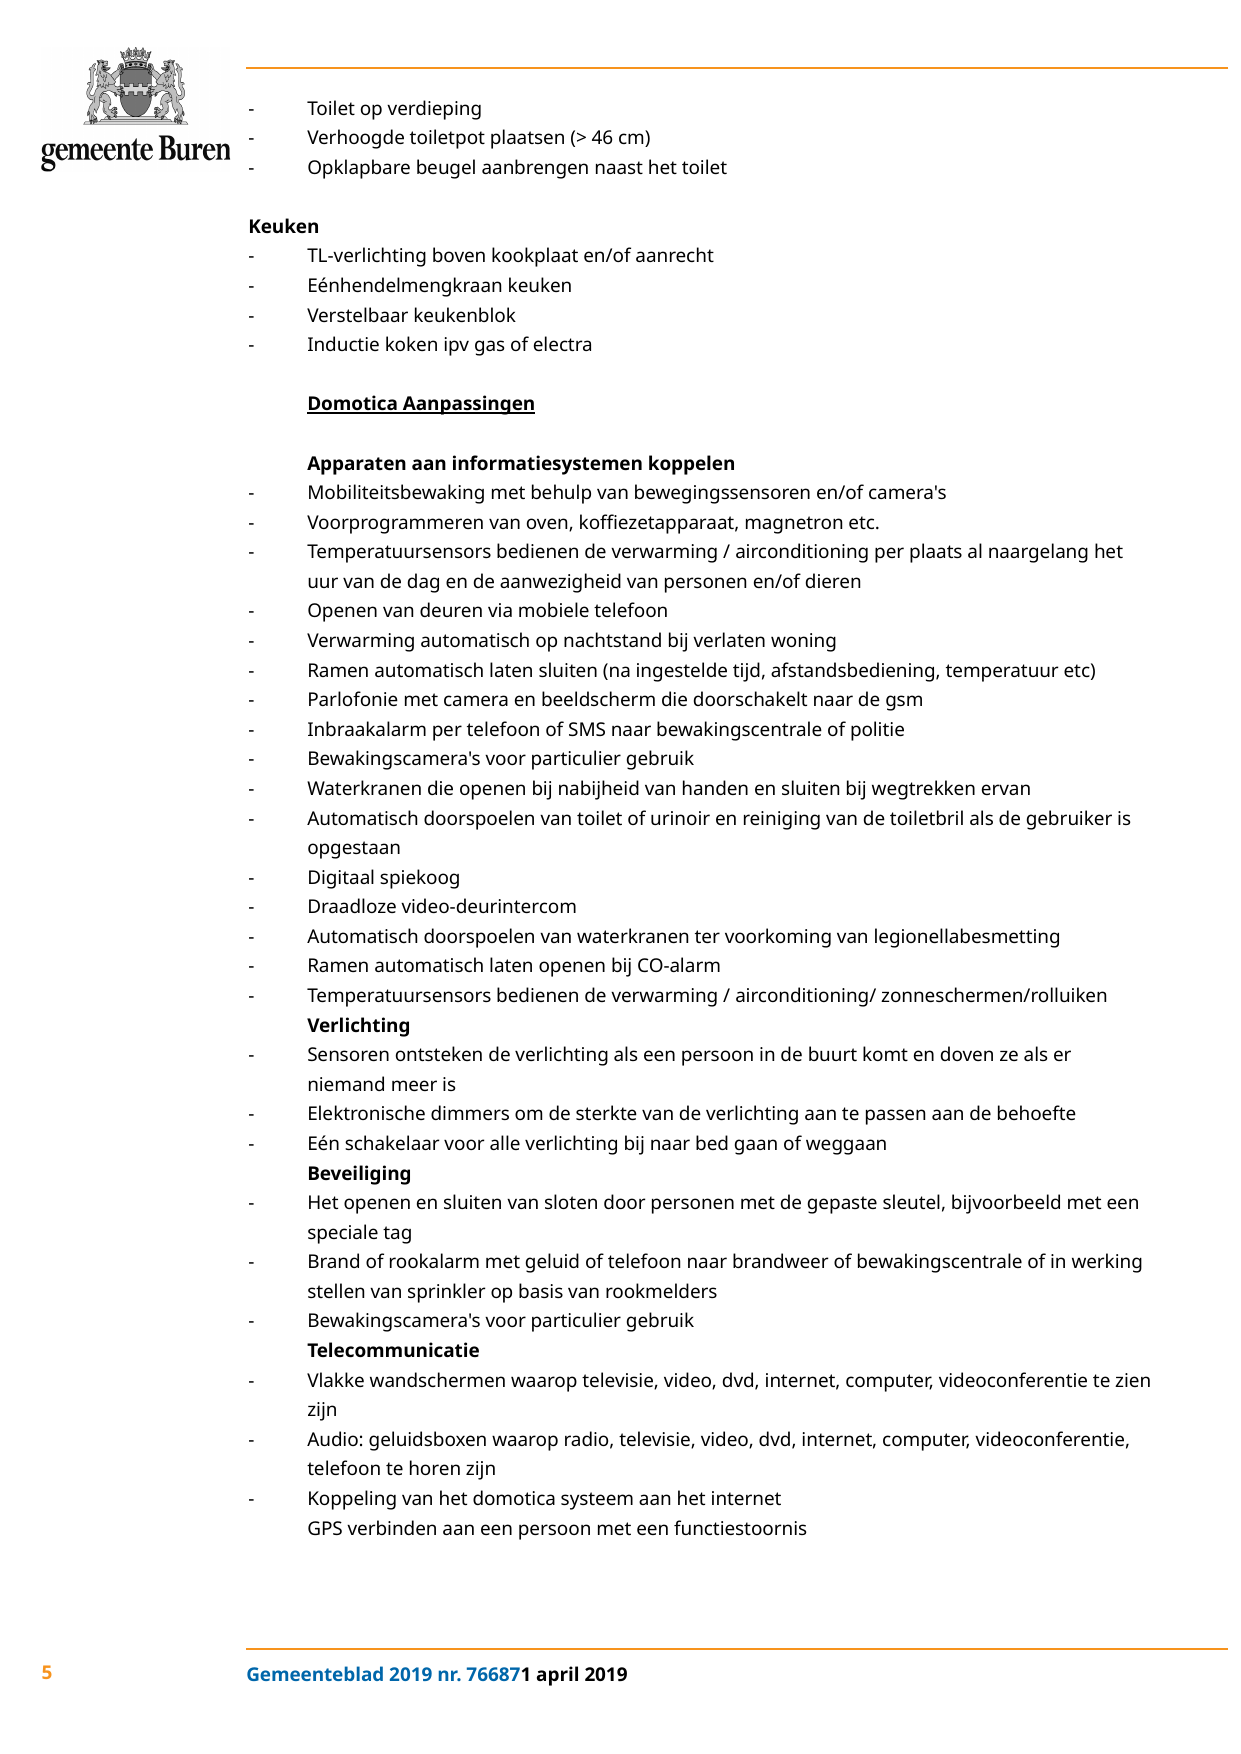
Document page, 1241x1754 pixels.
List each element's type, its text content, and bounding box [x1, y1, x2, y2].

list Bewakingscamera's voor particulier gebruik [248, 746, 1152, 771]
list Inductie koken ipv gas of electra [248, 331, 1152, 357]
list Temperatuursensors bedienen de verwarming / airconditioning per plaats al naargelang het uur van de dag en de aanwezigheid van personen en/of dieren [248, 538, 1152, 594]
picture [41, 47, 231, 172]
list Temperatuursensors bedienen de verwarming / airconditioning/ zonneschermen/rolluiken [248, 982, 1152, 1008]
list Eénhendelmengkraan keuken [248, 272, 1152, 298]
list Eén schakelaar voor alle verlichting bij naar bed gaan of weggaan [248, 1130, 1152, 1156]
list Opklapbare beugel aanbrengen naast het toilet [248, 154, 1152, 180]
list Elektronische dimmers om de sterkte van de verlichting aan te passen aan de behoefte [248, 1101, 1152, 1126]
list Vlakke wandschermen waarop televisie, video, dvd, internet, computer, videoconferentie te zien zijn [248, 1367, 1152, 1422]
list Ramen automatisch laten sluiten (na ingestelde tijd, afstandsbediening, temperatuur etc) [248, 657, 1152, 683]
text Keuken [248, 213, 1152, 239]
list Toilet op verdieping [248, 95, 1152, 121]
list Domotica Aanpassingen [248, 391, 1152, 416]
list Verstelbaar keukenblok [248, 302, 1152, 328]
list Het openen en sluiten van sloten door personen met de gepaste sleutel, bijvoorbeeld met een speciale tag [248, 1189, 1152, 1245]
list Ramen automatisch laten openen bij CO-alarm [248, 953, 1152, 978]
list Parlofonie met camera en beeldscherm die doorschakelt naar de gsm [248, 686, 1152, 712]
list Apparaten aan informatiesystemen koppelen [248, 450, 1152, 476]
list Sensoren ontsteken de verlichting als een persoon in de buurt komt en doven ze als er niemand meer is [248, 1041, 1152, 1097]
list GPS verbinden aan een persoon met een functiestoornis [248, 1515, 1152, 1541]
list Digitaal spiekoog [248, 864, 1152, 890]
list Verwarming automatisch op nachtstand bij verlaten woning [248, 627, 1152, 653]
list Brand of rookalarm met geluid of telefoon naar brandweer of bewakingscentrale of in werking stellen van sprinkler op basis van rookmelders [248, 1248, 1152, 1304]
list Voorprogrammeren van oven, koffiezetapparaat, magnetron etc. [248, 509, 1152, 535]
list Verhoogde toiletpot plaatsen (> 46 cm) [248, 124, 1152, 150]
list Automatisch doorspoelen van waterkranen ter voorkoming van legionellabesmetting [248, 923, 1152, 949]
list Verlichting [248, 1012, 1152, 1038]
list Beveiliging [248, 1160, 1152, 1186]
list Telecommunicatie [248, 1337, 1152, 1363]
list Automatisch doorspoelen van toilet of urinoir en reiniging van de toiletbril als de gebruiker is opgestaan [248, 805, 1152, 860]
list Audio: geluidsboxen waarop radio, televisie, video, dvd, internet, computer, videoconferentie, telefoon te horen zijn [248, 1426, 1152, 1481]
list Inbraakalarm per telefoon of SMS naar bewakingscentrale of politie [248, 716, 1152, 742]
list Mobiliteitsbewaking met behulp van bewegingssensoren en/of camera's [248, 479, 1152, 505]
list Koppeling van het domotica systeem aan het internet [248, 1485, 1152, 1511]
list Waterkranen die openen bij nabijheid van handen en sluiten bij wegtrekken ervan [248, 775, 1152, 801]
list Bewakingscamera's voor particulier gebruik [248, 1308, 1152, 1333]
list TL-verlichting boven kookplaat en/of aanrecht [248, 243, 1152, 268]
list Openen van deuren via mobiele telefoon [248, 598, 1152, 623]
list Draadloze video-deurintercom [248, 893, 1152, 919]
